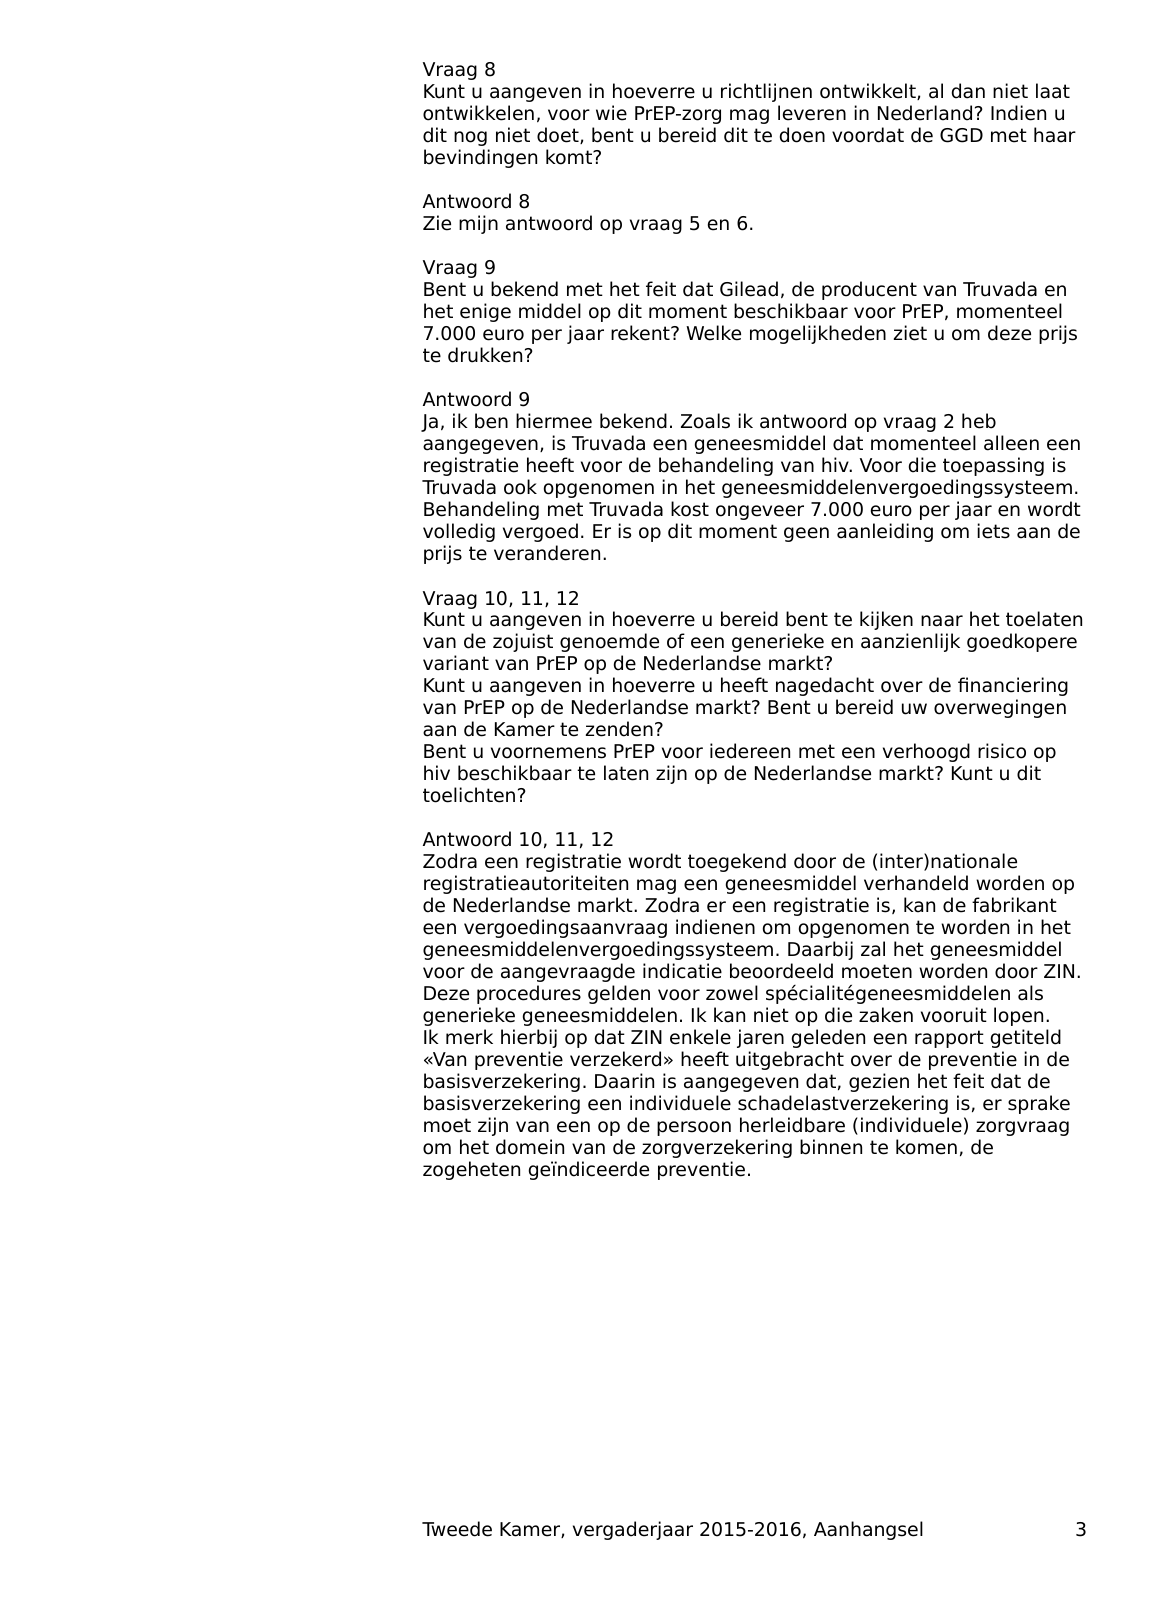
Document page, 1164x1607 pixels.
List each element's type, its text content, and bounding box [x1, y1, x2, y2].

text Zie mijn antwoord op vraag 5 en 6. [422, 213, 1087, 235]
text Vraag 9 [422, 257, 1087, 279]
text Antwoord 9 [422, 389, 1087, 411]
text Vraag 8 [422, 59, 1087, 81]
text Kunt u aangeven in hoeverre u bereid bent te kijken naar het toelaten van de zojuist genoemde of een generieke en aanzienlijk goedkopere variant van PrEP op de Nederlandse markt? [422, 609, 1087, 675]
text Ik merk hierbij op dat ZIN enkele jaren geleden een rapport getiteld «Van preventie verzekerd» heeft uitgebracht over de preventie in de basisverzekering. Daarin is aangegeven dat, gezien het feit dat de basisverzekering een individuele schadelastverzekering is, er sprake moet zijn van een op de persoon herleidbare (individuele) zorgvraag om het domein van de zorgverzekering binnen te komen, de zogeheten geïndiceerde preventie. [422, 1027, 1087, 1181]
text Kunt u aangeven in hoeverre u heeft nagedacht over de financiering van PrEP op de Nederlandse markt? Bent u bereid uw overwegingen aan de Kamer te zenden? [422, 675, 1087, 741]
text Kunt u aangeven in hoeverre u richtlijnen ontwikkelt, al dan niet laat ontwikkelen, voor wie PrEP-zorg mag leveren in Nederland? Indien u dit nog niet doet, bent u bereid dit te doen voordat de GGD met haar bevindingen komt? [422, 81, 1087, 169]
text Vraag 10, 11, 12 [422, 587, 1087, 609]
text Bent u bekend met het feit dat Gilead, de producent van Truvada en het enige middel op dit moment beschikbaar voor PrEP, momenteel 7.000 euro per jaar rekent? Welke mogelijkheden ziet u om deze prijs te drukken? [422, 279, 1087, 367]
text Antwoord 8 [422, 191, 1087, 213]
text Antwoord 10, 11, 12 [422, 829, 1087, 851]
text Ja, ik ben hiermee bekend. Zoals ik antwoord op vraag 2 heb aangegeven, is Truvada een geneesmiddel dat momenteel alleen een registratie heeft voor de behandeling van hiv. Voor die toepassing is Truvada ook opgenomen in het geneesmiddelenvergoedingssysteem. Behandeling met Truvada kost ongeveer 7.000 euro per jaar en wordt volledig vergoed. Er is op dit moment geen aanleiding om iets aan de prijs te veranderen. [422, 411, 1087, 565]
text Bent u voornemens PrEP voor iedereen met een verhoogd risico op hiv beschikbaar te laten zijn op de Nederlandse markt? Kunt u dit toelichten? [422, 741, 1087, 807]
text Zodra een registratie wordt toegekend door de (inter)nationale registratieautoriteiten mag een geneesmiddel verhandeld worden op de Nederlandse markt. Zodra er een registratie is, kan de fabrikant een vergoedingsaanvraag indienen om opgenomen te worden in het geneesmiddelenvergoedingssysteem. Daarbij zal het geneesmiddel voor de aangevraagde indicatie beoordeeld moeten worden door ZIN. Deze procedures gelden voor zowel spécialitégeneesmiddelen als generieke geneesmiddelen. Ik kan niet op die zaken vooruit lopen. [422, 851, 1087, 1027]
